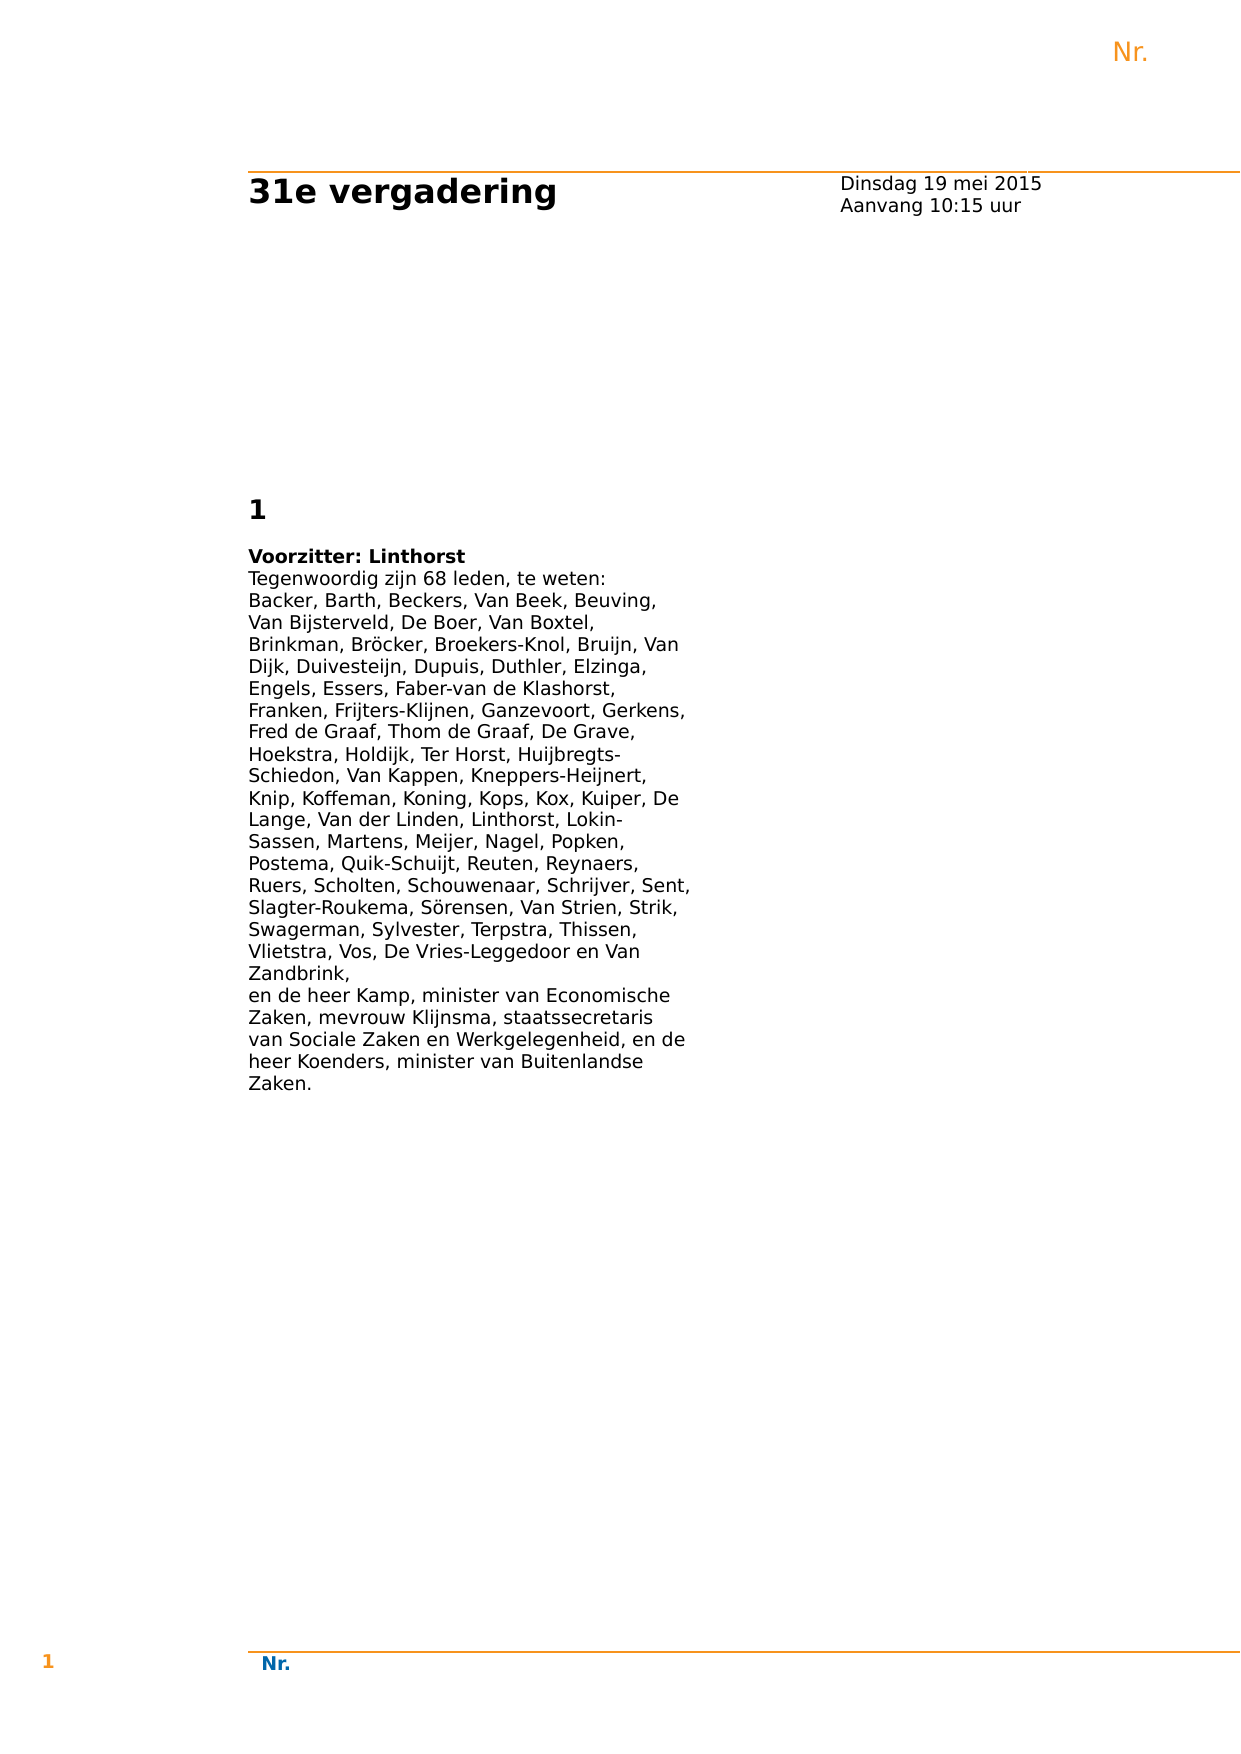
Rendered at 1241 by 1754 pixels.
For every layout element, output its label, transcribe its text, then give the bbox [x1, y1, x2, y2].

table_header 31e vergadering [248, 173, 840, 217]
text en de heer Kamp, minister van Economische Zaken, mevrouw Klijnsma, staatssecretaris van Sociale Zaken en Werkgelegenheid, en de heer Koenders, minister van Buitenlandse Zaken. [248, 985, 691, 1095]
text Tegenwoordig zijn 68 leden, te weten: [248, 568, 691, 589]
table_cell Aanvang 10:15 uur [840, 195, 1163, 217]
text Backer, Barth, Beckers, Van Beek, Beuving, Van Bijsterveld, De Boer, Van Boxtel, Brinkman, Bröcker, Broekers-Knol, Bruijn, Van Dijk, Duivesteijn, Dupuis, Duthler, Elzinga, Engels, Essers, Faber-van de Klashorst, Franken, Frijters-Klijnen, Ganzevoort, Gerkens, Fred de Graaf, Thom de Graaf, De Grave, Hoekstra, Holdijk, Ter Horst, Huijbregts-Schiedon, Van Kappen, Kneppers-Heijnert, Knip, Koffeman, Koning, Kops, Kox, Kuiper, De Lange, Van der Linden, Linthorst, Lokin-Sassen, Martens, Meijer, Nagel, Popken, Postema, Quik-Schuijt, Reuten, Reynaers, Ruers, Scholten, Schouwenaar, Schrijver, Sent, Slagter-Roukema, Sörensen, Van Strien, Strik, Swagerman, Sylvester, Terpstra, Thissen, Vlietstra, Vos, De Vries-Leggedoor en Van Zandbrink, [248, 589, 691, 985]
table_header Dinsdag 19 mei 2015 [840, 173, 1163, 195]
text Voorzitter: Linthorst [248, 546, 691, 568]
title 1 [248, 494, 691, 526]
